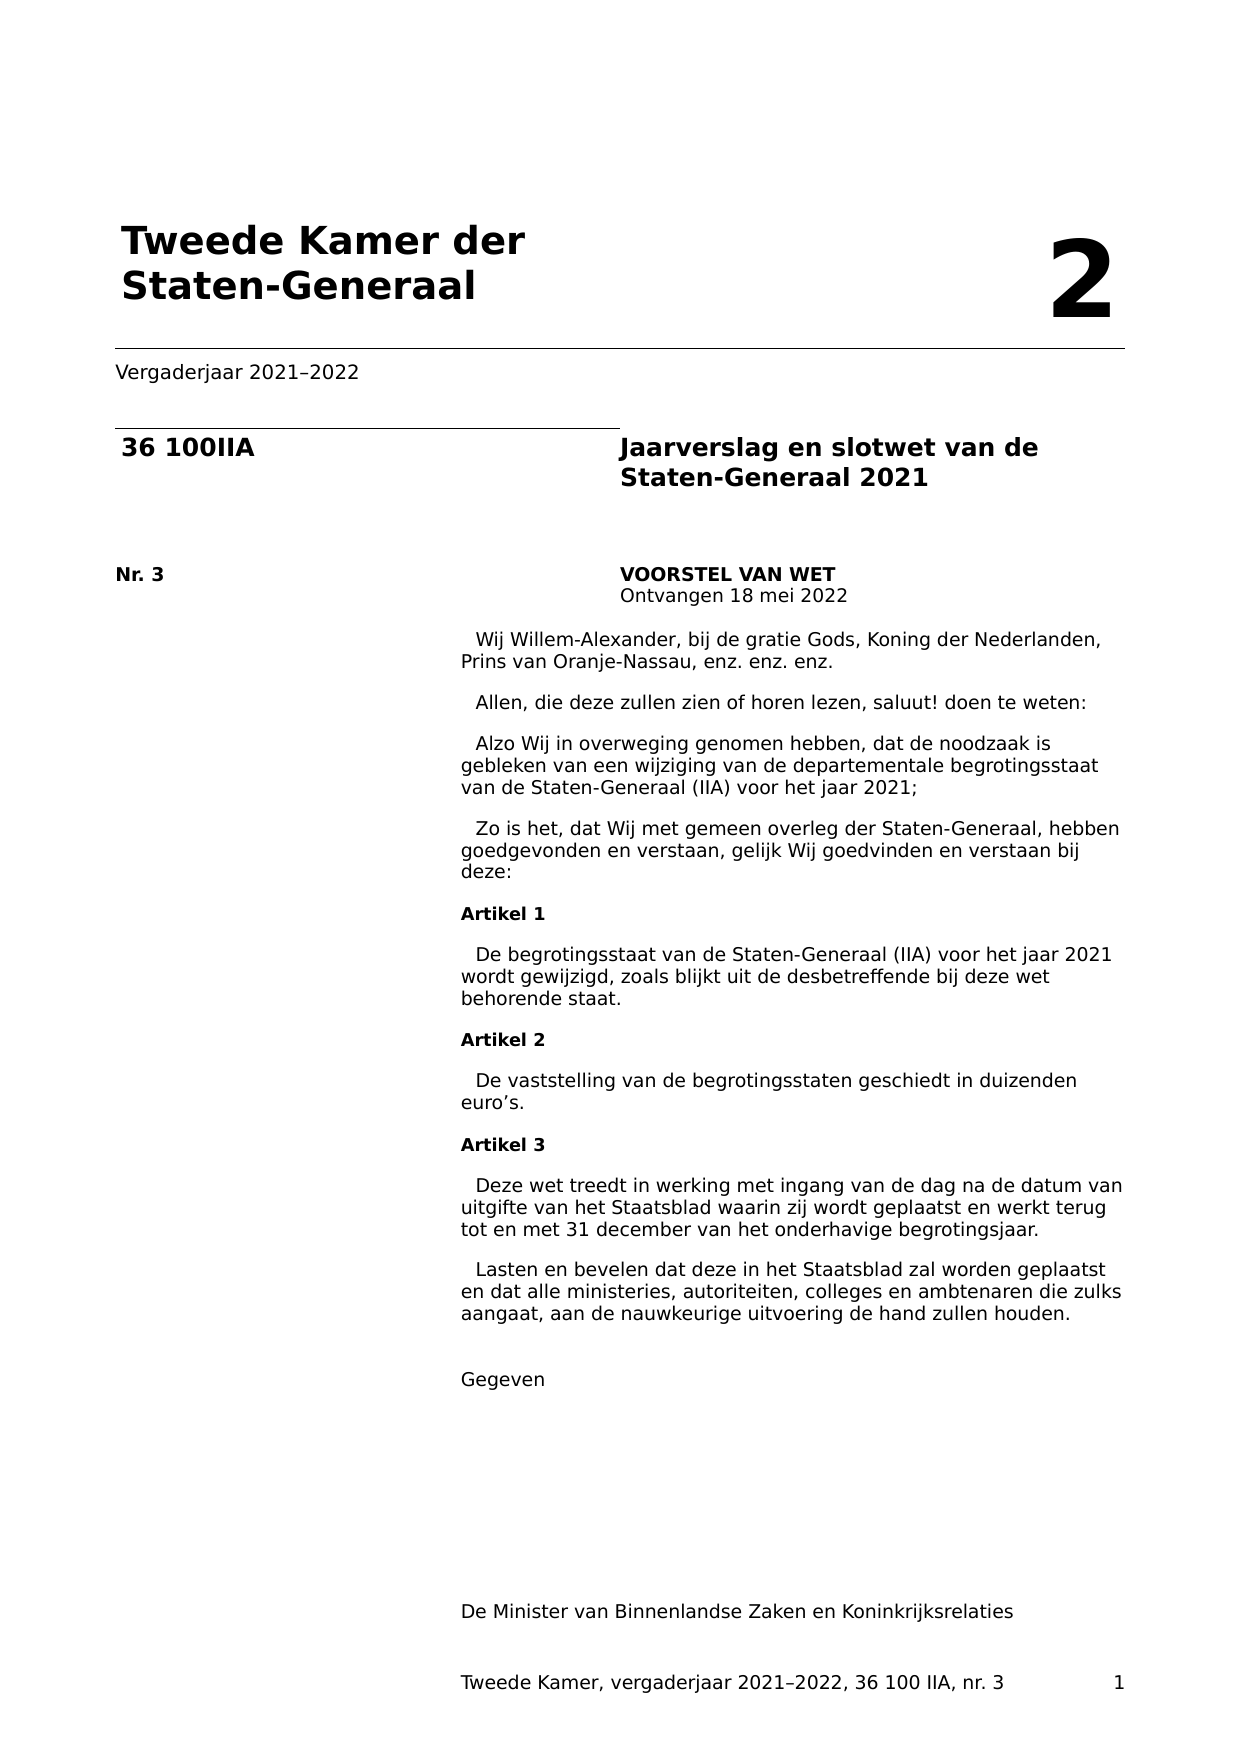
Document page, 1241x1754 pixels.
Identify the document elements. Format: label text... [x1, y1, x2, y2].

title Artikel 1 [461, 902, 1125, 925]
text De begrotingsstaat van de Staten-Generaal (IIA) voor het jaar 2021 wordt gewijzigd, zoals blijkt uit de desbetreffende bij deze wet behorende staat. [461, 944, 1125, 1010]
text Allen, die deze zullen zien of horen lezen, saluut! doen te weten: [461, 692, 1125, 714]
text Alzo Wij in overweging genomen hebben, dat de noodzaak is gebleken van een wijziging van de departementale begrotingsstaat van de Staten-Generaal (IIA) voor het jaar 2021; [461, 733, 1125, 799]
text Deze wet treedt in werking met ingang van de dag na de datum van uitgifte van het Staatsblad waarin zij wordt geplaatst en werkt terug tot en met 31 december van het onderhavige begrotingsjaar. [461, 1174, 1125, 1241]
table_header 36 100IIA [115, 429, 620, 498]
table_header Nr. 3 [115, 564, 620, 629]
title Artikel 3 [461, 1133, 1125, 1156]
table_cell Vergaderjaar 2021–2022 [115, 349, 1125, 384]
table_header 2 [620, 213, 1125, 348]
title Artikel 2 [461, 1028, 1125, 1051]
text De Minister van Binnenlandse Zaken en Koninkrijksrelaties [461, 1601, 1125, 1623]
text Lasten en bevelen dat deze in het Staatsblad zal worden geplaatst en dat alle ministeries, autoriteiten, colleges en ambtenaren die zulks aangaat, aan de nauwkeurige uitvoering de hand zullen houden. [461, 1259, 1125, 1347]
text Gegeven [461, 1369, 1125, 1391]
table_header Jaarverslag en slotwet van de Staten-Generaal 2021 [620, 428, 1125, 498]
text Wij Willem-Alexander, bij de gratie Gods, Koning der Nederlanden, Prins van Oranje-Nassau, enz. enz. enz. [461, 629, 1125, 673]
text De vaststelling van de begrotingsstaten geschiedt in duizenden euro’s. [461, 1070, 1125, 1114]
table_header Voorstel van wet Ontvangen 18 mei 2022 [620, 564, 1125, 629]
table_header Tweede Kamer der Staten-Generaal [115, 213, 620, 348]
text Zo is het, dat Wij met gemeen overleg der Staten-Generaal, hebben goedgevonden en verstaan, gelijk Wij goedvinden en verstaan bij deze: [461, 817, 1125, 883]
